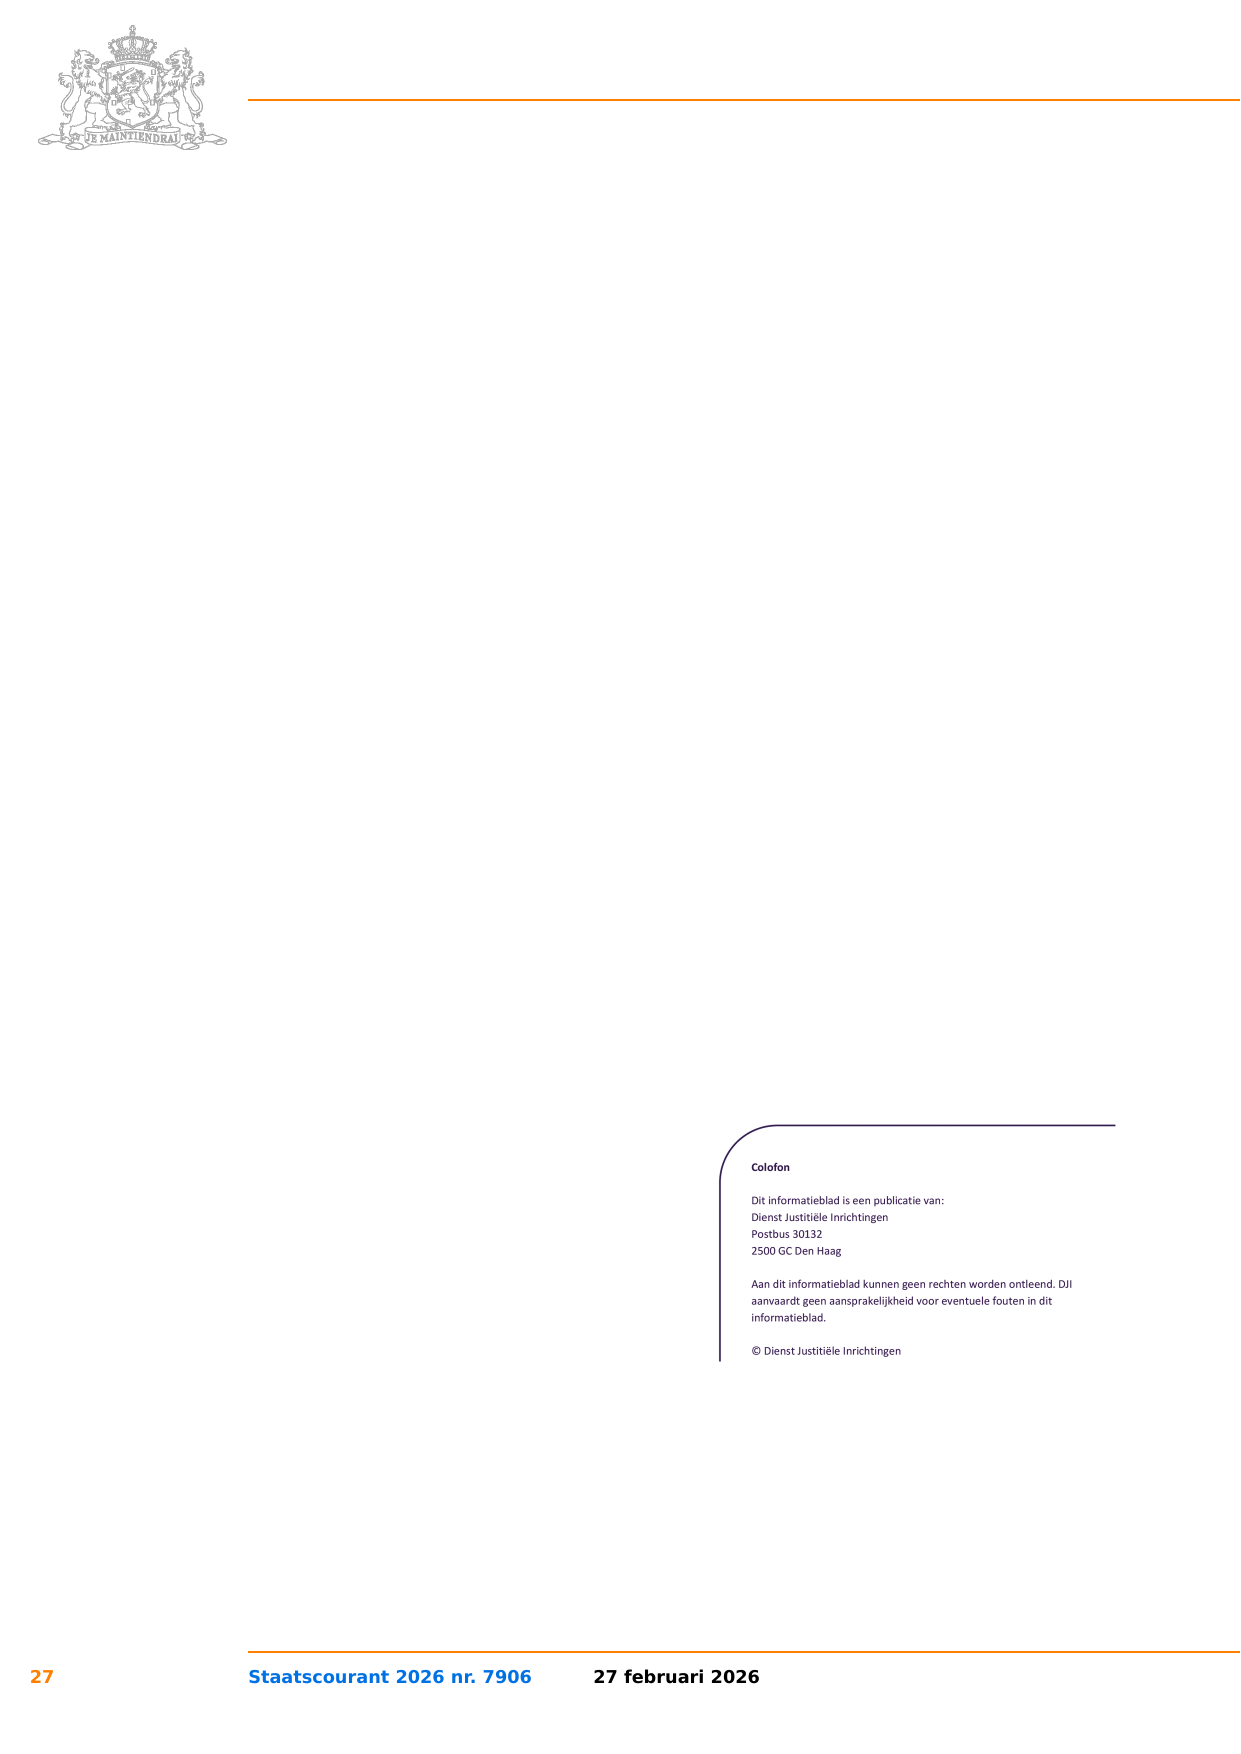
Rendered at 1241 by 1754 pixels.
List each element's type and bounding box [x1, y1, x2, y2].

picture [38, 25, 227, 150]
picture [248, 130, 1134, 1382]
